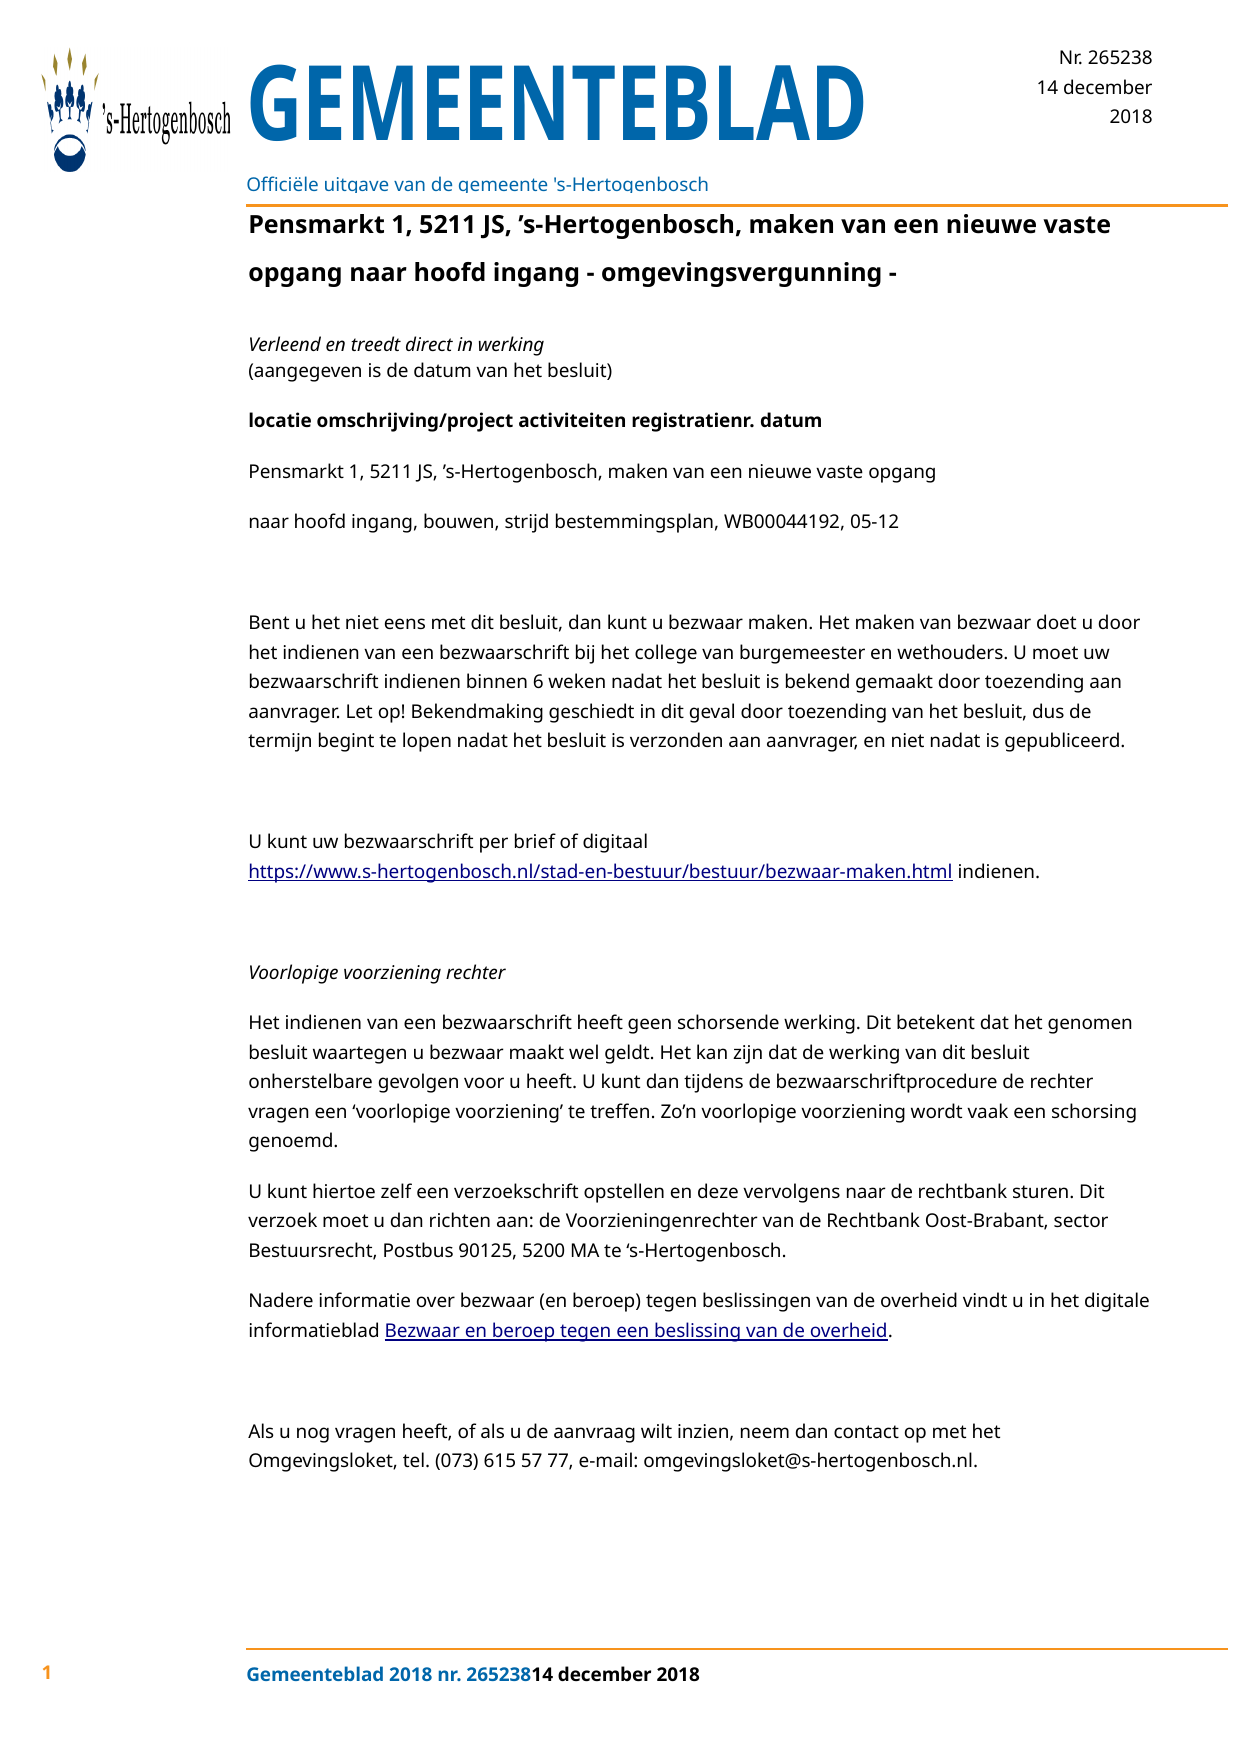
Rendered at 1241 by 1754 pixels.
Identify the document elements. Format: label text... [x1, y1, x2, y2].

text Voorlopige voorziening rechter [248, 959, 1152, 984]
text locatie omschrijving/project activiteiten registratienr. datum [248, 408, 1152, 433]
text Het indienen van een bezwaarschrift heeft geen schorsende werking. Dit betekent dat het genomen besluit waartegen u bezwaar maakt wel geldt. Het kan zijn dat de werking van dit besluit onherstelbare gevolgen voor u heeft. U kunt dan tijdens de bezwaarschriftprocedure de rechter vragen een ‘voorlopige voorziening’ te treffen. Zo’n voorlopige voorziening wordt vaak een schorsing genoemd. [248, 1009, 1152, 1153]
text Pensmarkt 1, 5211 JS, ’s-Hertogenbosch, maken van een nieuwe vaste opgang [248, 458, 1152, 484]
text (aangegeven is de datum van het besluit) [248, 357, 1152, 383]
text Verleend en treedt direct in werking [248, 331, 1152, 357]
text naar hoofd ingang, bouwen, strijd bestemmingsplan, WB00044192, 05-12 [248, 508, 1152, 534]
text U kunt uw bezwaarschrift per brief of digitaal https://www.s-hertogenbosch.nl/stad-en-bestuur/bestuur/bezwaar-maken.html indienen. [248, 828, 1152, 884]
text Nadere informatie over bezwaar (en beroep) tegen beslissingen van de overheid vindt u in het digitale informatieblad Bezwaar en beroep tegen een beslissing van de overheid. [248, 1288, 1152, 1343]
text Bent u het niet eens met dit besluit, dan kunt u bezwaar maken. Het maken van bezwaar doet u door het indienen van een bezwaarschrift bij het college van burgemeester en wethouders. U moet uw bezwaarschrift indienen binnen 6 weken nadat het besluit is bekend gemaakt door toezending aan aanvrager. Let op! Bekendmaking geschiedt in dit geval door toezending van het besluit, dus de termijn begint te lopen nadat het besluit is verzonden aan aanvrager, en niet nadat is gepubliceerd. [248, 609, 1152, 753]
text Pensmarkt 1, 5211 JS, ’s-Hertogenbosch, maken van een nieuwe vaste opgang naar hoofd ingang - omgevingsvergunning - [248, 207, 1152, 288]
text U kunt hiertoe zelf een verzoekschrift opstellen en deze vervolgens naar de rechtbank sturen. Dit verzoek moet u dan richten aan: de Voorzieningenrechter van de Rechtbank Oost-Brabant, sector Bestuursrecht, Postbus 90125, 5200 MA te ‘s-Hertogenbosch. [248, 1178, 1152, 1263]
picture [41, 47, 231, 172]
text Als u nog vragen heeft, of als u de aanvraag wilt inzien, neem dan contact op met het Omgevingsloket, tel. (073) 615 57 77, e-mail: omgevingsloket@s-hertogenbosch.nl. [248, 1418, 1152, 1473]
